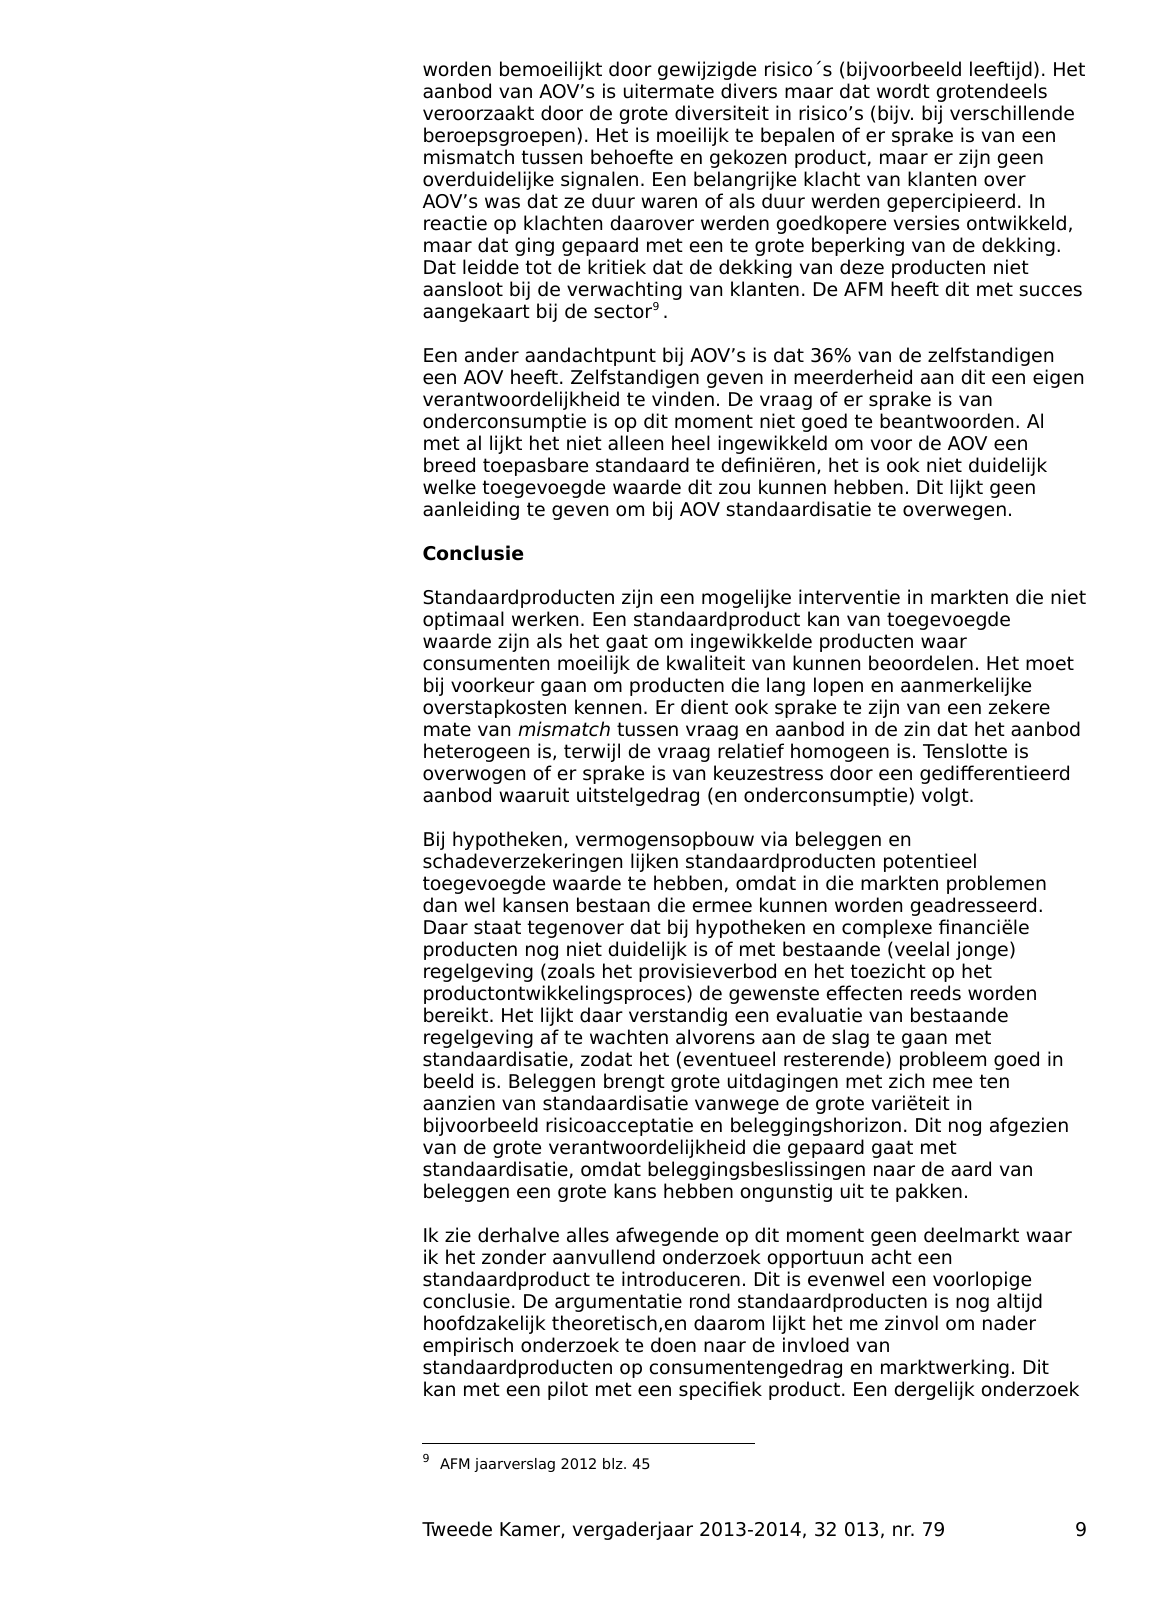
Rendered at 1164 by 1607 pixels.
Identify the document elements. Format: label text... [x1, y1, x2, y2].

text AFM jaarverslag 2012 blz. 45 [422, 1452, 1087, 1474]
text Standaardproducten zijn een mogelijke interventie in markten die niet optimaal werken. Een standaardproduct kan van toegevoegde waarde zijn als het gaat om ingewikkelde producten waar consumenten moeilijk de kwaliteit van kunnen beoordelen. Het moet bij voorkeur gaan om producten die lang lopen en aanmerkelijke overstapkosten kennen. Er dient ook sprake te zijn van een zekere mate van mismatch tussen vraag en aanbod in de zin dat het aanbod heterogeen is, terwijl de vraag relatief homogeen is. Tenslotte is overwogen of er sprake is van keuzestress door een gedifferentieerd aanbod waaruit uitstelgedrag (en onderconsumptie) volgt. [422, 587, 1087, 807]
subtitle Conclusie [422, 543, 1087, 565]
text Ik zie derhalve alles afwegende op dit moment geen deelmarkt waar ik het zonder aanvullend onderzoek opportuun acht een standaardproduct te introduceren. Dit is evenwel een voorlopige conclusie. De argumentatie rond standaardproducten is nog altijd hoofdzakelijk theoretisch,en daarom lijkt het me zinvol om nader empirisch onderzoek te doen naar de invloed van standaardproducten op consumentengedrag en marktwerking. Dit kan met een pilot met een specifiek product. Een dergelijk onderzoek [422, 1225, 1087, 1401]
text Een ander aandachtpunt bij AOV’s is dat 36% van de zelfstandigen een AOV heeft. Zelfstandigen geven in meerderheid aan dit een eigen verantwoordelijkheid te vinden. De vraag of er sprake is van onderconsumptie is op dit moment niet goed te beantwoorden. Al met al lijkt het niet alleen heel ingewikkeld om voor de AOV een breed toepasbare standaard te definiëren, het is ook niet duidelijk welke toegevoegde waarde dit zou kunnen hebben. Dit lijkt geen aanleiding te geven om bij AOV standaardisatie te overwegen. [422, 345, 1087, 521]
text Bij hypotheken, vermogensopbouw via beleggen en schadeverzekeringen lijken standaardproducten potentieel toegevoegde waarde te hebben, omdat in die markten problemen dan wel kansen bestaan die ermee kunnen worden geadresseerd. Daar staat tegenover dat bij hypotheken en complexe financiële producten nog niet duidelijk is of met bestaande (veelal jonge) regelgeving (zoals het provisieverbod en het toezicht op het productontwikkelingsproces) de gewenste effecten reeds worden bereikt. Het lijkt daar verstandig een evaluatie van bestaande regelgeving af te wachten alvorens aan de slag te gaan met standaardisatie, zodat het (eventueel resterende) probleem goed in beeld is. Beleggen brengt grote uitdagingen met zich mee ten aanzien van standaardisatie vanwege de grote variëteit in bijvoorbeeld risicoacceptatie en beleggingshorizon. Dit nog afgezien van de grote verantwoordelijkheid die gepaard gaat met standaardisatie, omdat beleggingsbeslissingen naar de aard van beleggen een grote kans hebben ongunstig uit te pakken. [422, 829, 1087, 1203]
text worden bemoeilijkt door gewijzigde risico´s (bijvoorbeeld leeftijd). Het aanbod van AOV’s is uitermate divers maar dat wordt grotendeels veroorzaakt door de grote diversiteit in risico’s (bijv. bij verschillende beroepsgroepen). Het is moeilijk te bepalen of er sprake is van een mismatch tussen behoefte en gekozen product, maar er zijn geen overduidelijke signalen. Een belangrijke klacht van klanten over AOV’s was dat ze duur waren of als duur werden gepercipieerd. In reactie op klachten daarover werden goedkopere versies ontwikkeld, maar dat ging gepaard met een te grote beperking van de dekking. Dat leidde tot de kritiek dat de dekking van deze producten niet aansloot bij de verwachting van klanten. De AFM heeft dit met succes aangekaart bij de sector. [422, 59, 1087, 323]
